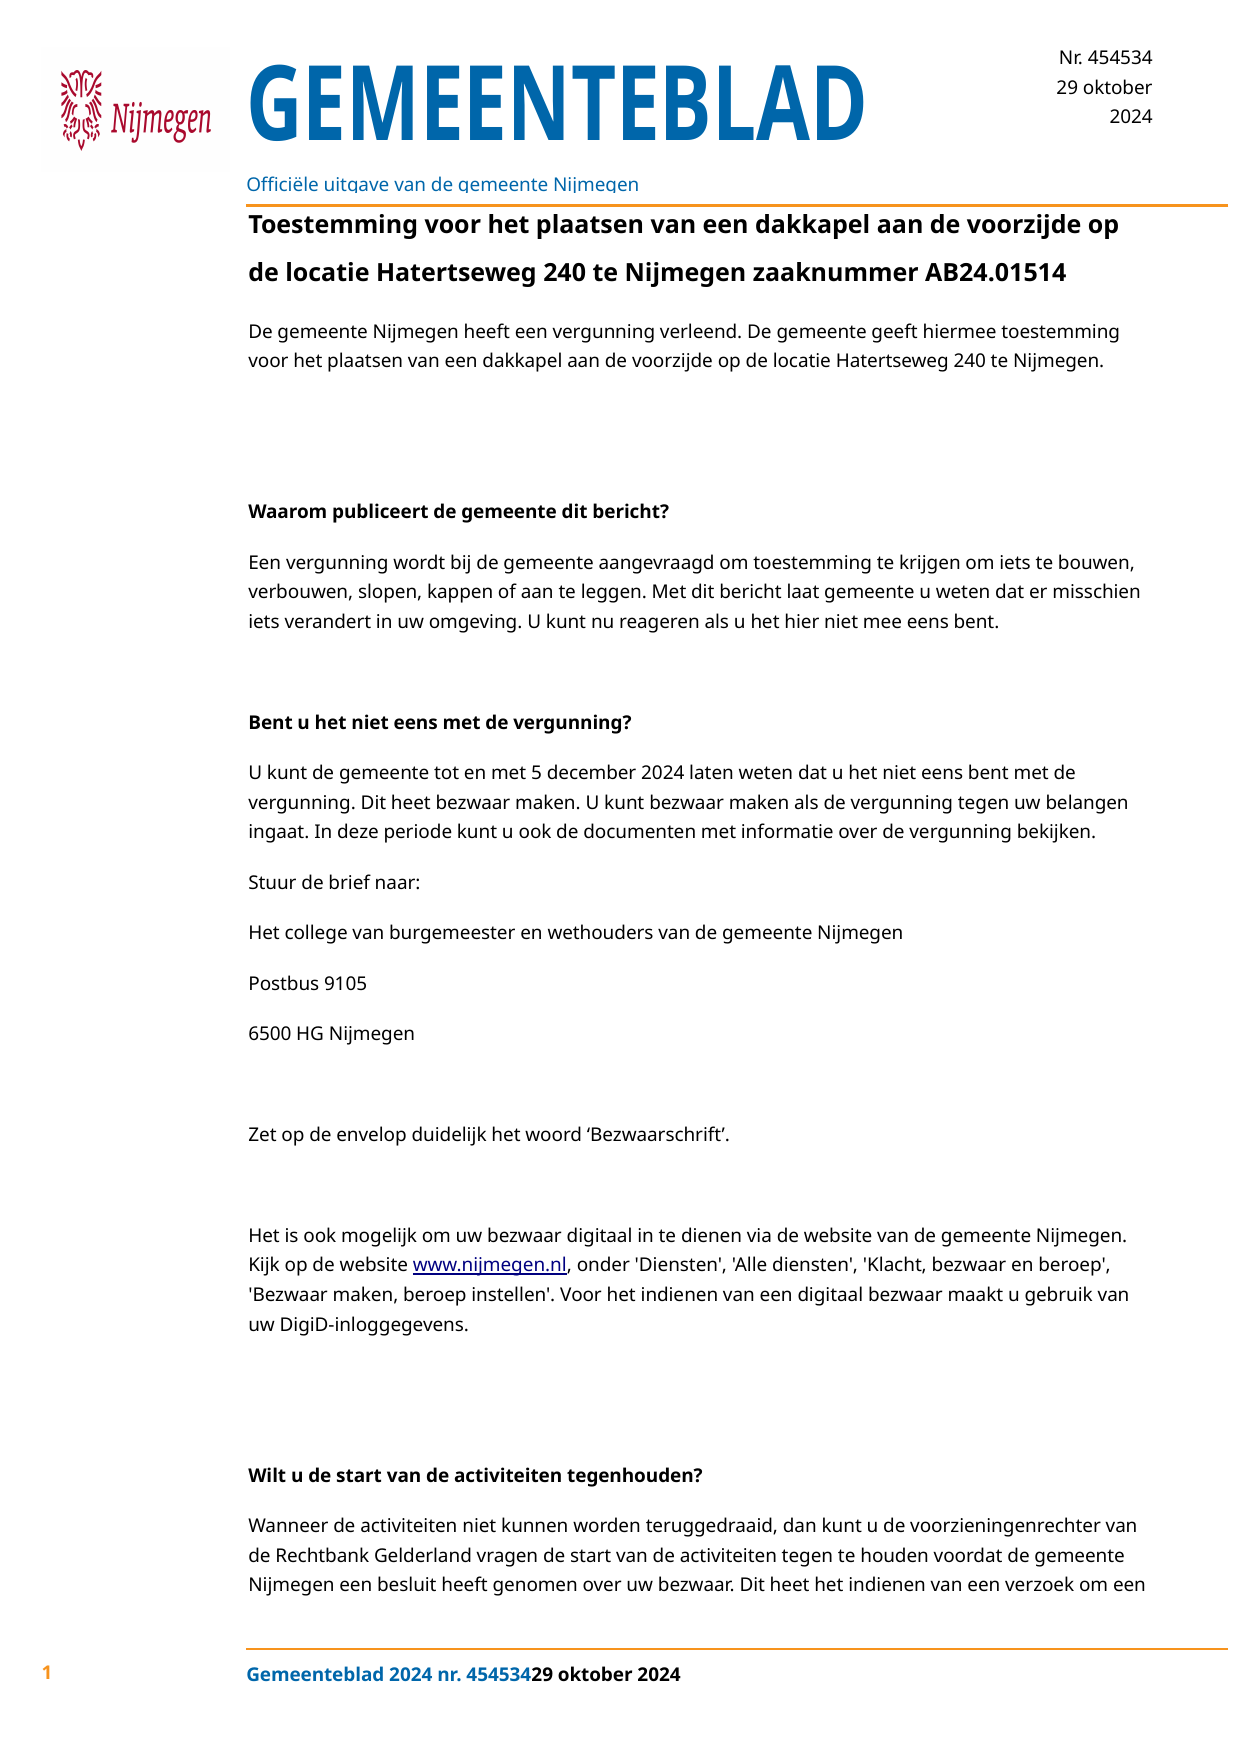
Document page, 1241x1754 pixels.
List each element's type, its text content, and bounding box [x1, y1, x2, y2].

text Waarom publiceert de gemeente dit bericht? [248, 499, 1152, 524]
text 6500 HG Nijmegen [248, 1020, 1152, 1046]
text Bent u het niet eens met de vergunning? [248, 709, 1152, 735]
text Het is ook mogelijk om uw bezwaar digitaal in te dienen via de website van de gemeente Nijmegen. Kijk op de website www.nijmegen.nl, onder 'Diensten', 'Alle diensten', 'Klacht, bezwaar en beroep', 'Bezwaar maken, beroep instellen'. Voor het indienen van een digitaal bezwaar maakt u gebruik van uw DigiD-inloggegevens. [248, 1222, 1152, 1337]
picture [41, 47, 231, 172]
text De gemeente Nijmegen heeft een vergunning verleend. De gemeente geeft hiermee toestemming voor het plaatsen van een dakkapel aan de voorzijde op de locatie Hatertseweg 240 te Nijmegen. [248, 318, 1152, 373]
text U kunt de gemeente tot en met 5 december 2024 laten weten dat u het niet eens bent met de vergunning. Dit heet bezwaar maken. U kunt bezwaar maken als de vergunning tegen uw belangen ingaat. In deze periode kunt u ook de documenten met informatie over de vergunning bekijken. [248, 759, 1152, 844]
text Wilt u de start van de activiteiten tegenhouden? [248, 1462, 1152, 1488]
text Toestemming voor het plaatsen van een dakkapel aan de voorzijde op de locatie Hatertseweg 240 te Nijmegen zaaknummer AB24.01514 [248, 207, 1152, 288]
text Stuur de brief naar: [248, 869, 1152, 895]
text Een vergunning wordt bij de gemeente aangevraagd om toestemming te krijgen om iets te bouwen, verbouwen, slopen, kappen of aan te leggen. Met dit bericht laat gemeente u weten dat er misschien iets verandert in uw omgeving. U kunt nu reageren als u het hier niet mee eens bent. [248, 549, 1152, 634]
text Wanneer de activiteiten niet kunnen worden teruggedraaid, dan kunt u de voorzieningenrechter van de Rechtbank Gelderland vragen de start van de activiteiten tegen te houden voordat de gemeente Nijmegen een besluit heeft genomen over uw bezwaar. Dit heet het indienen van een verzoek om een [248, 1512, 1152, 1597]
text Zet op de envelop duidelijk het woord ‘Bezwaarschrift’. [248, 1121, 1152, 1147]
text Het college van burgemeester en wethouders van de gemeente Nijmegen [248, 919, 1152, 945]
text Postbus 9105 [248, 970, 1152, 996]
